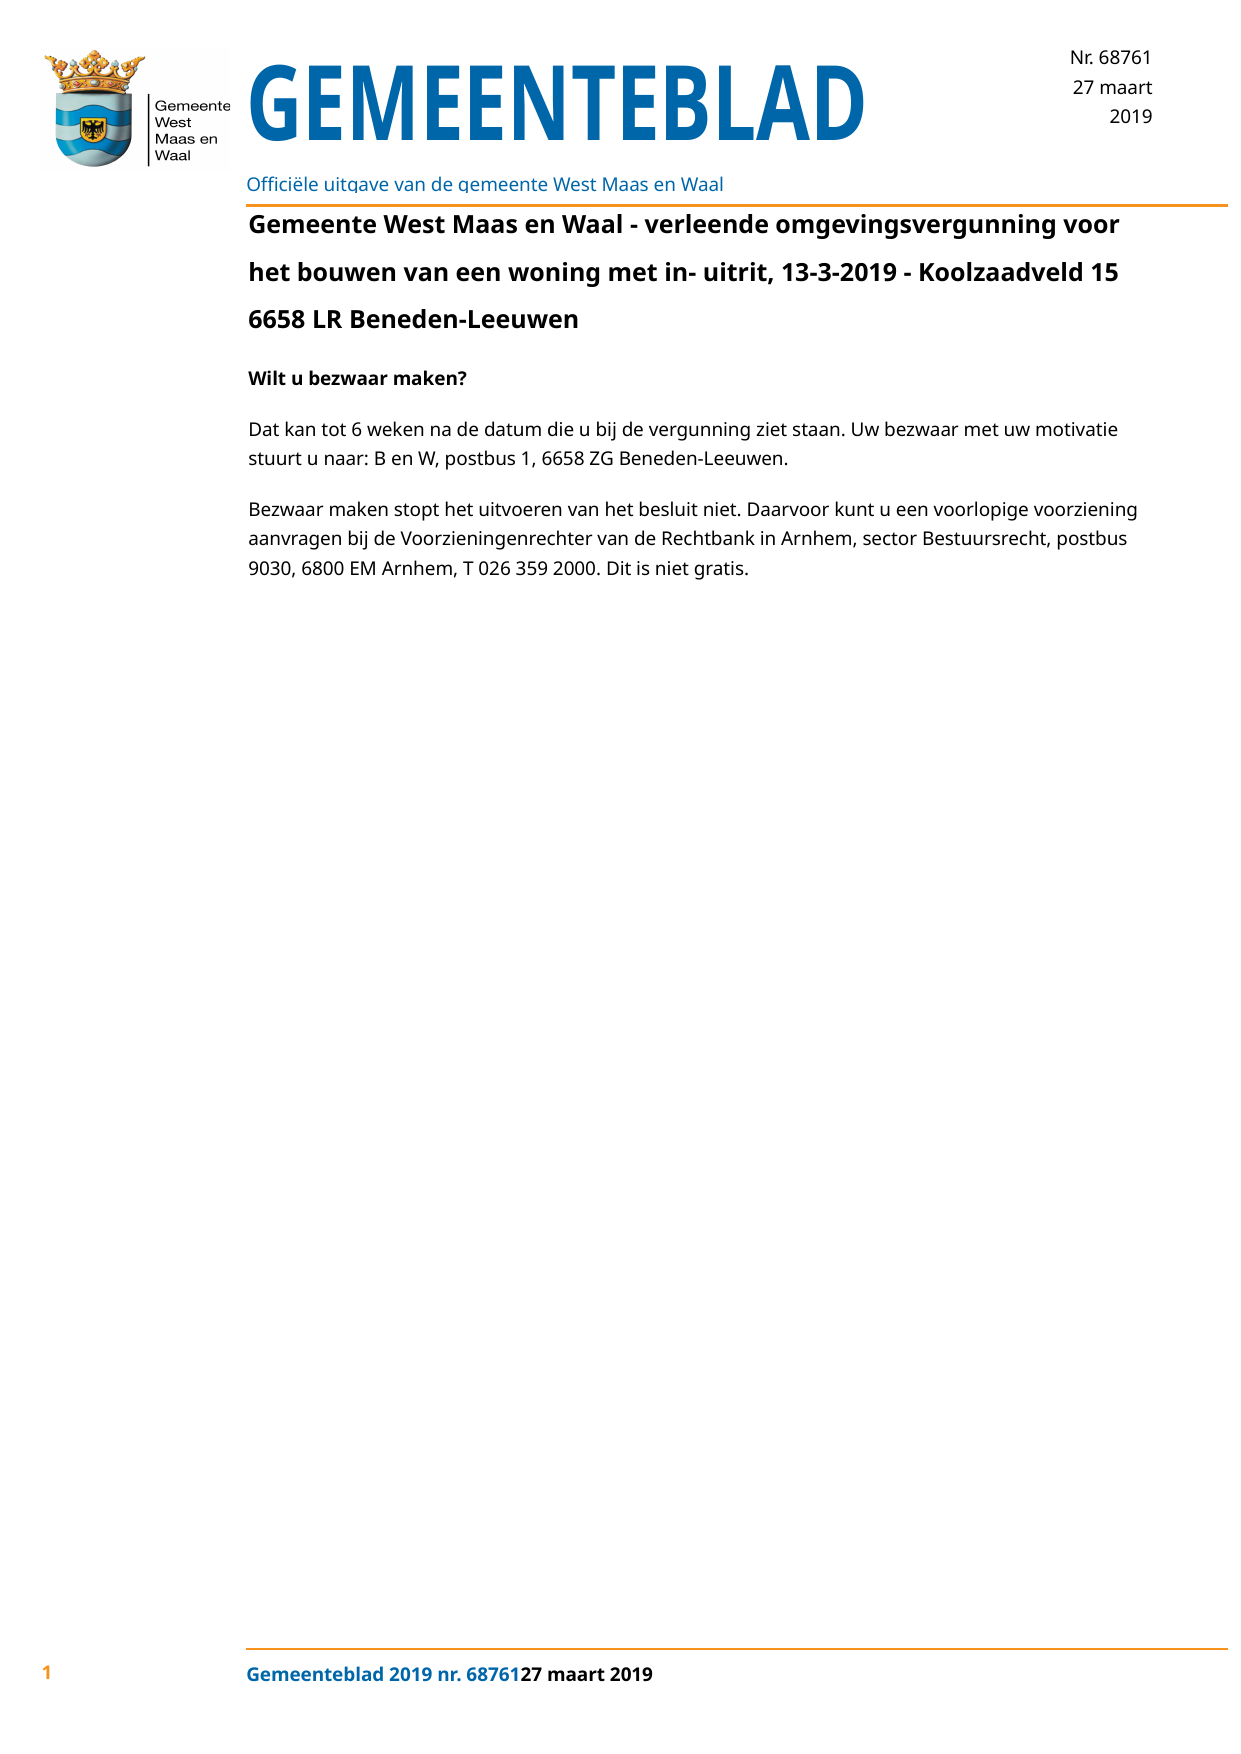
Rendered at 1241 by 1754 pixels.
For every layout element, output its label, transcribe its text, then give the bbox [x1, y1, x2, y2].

picture [41, 47, 231, 172]
text Gemeente West Maas en Waal - verleende omgevingsvergunning voor het bouwen van een woning met in- uitrit, 13-3-2019 - Koolzaadveld 15 6658 LR Beneden-Leeuwen [248, 207, 1152, 336]
text Dat kan tot 6 weken na de datum die u bij de vergunning ziet staan. Uw bezwaar met uw motivatie stuurt u naar: B en W, postbus 1, 6658 ZG Beneden-Leeuwen. [248, 416, 1152, 471]
text Bezwaar maken stopt het uitvoeren van het besluit niet. Daarvoor kunt u een voorlopige voorziening aanvragen bij de Voorzieningenrechter van de Rechtbank in Arnhem, sector Bestuursrecht, postbus 9030, 6800 EM Arnhem, T 026 359 2000. Dit is niet gratis. [248, 496, 1152, 581]
text Wilt u bezwaar maken? [248, 366, 1152, 391]
